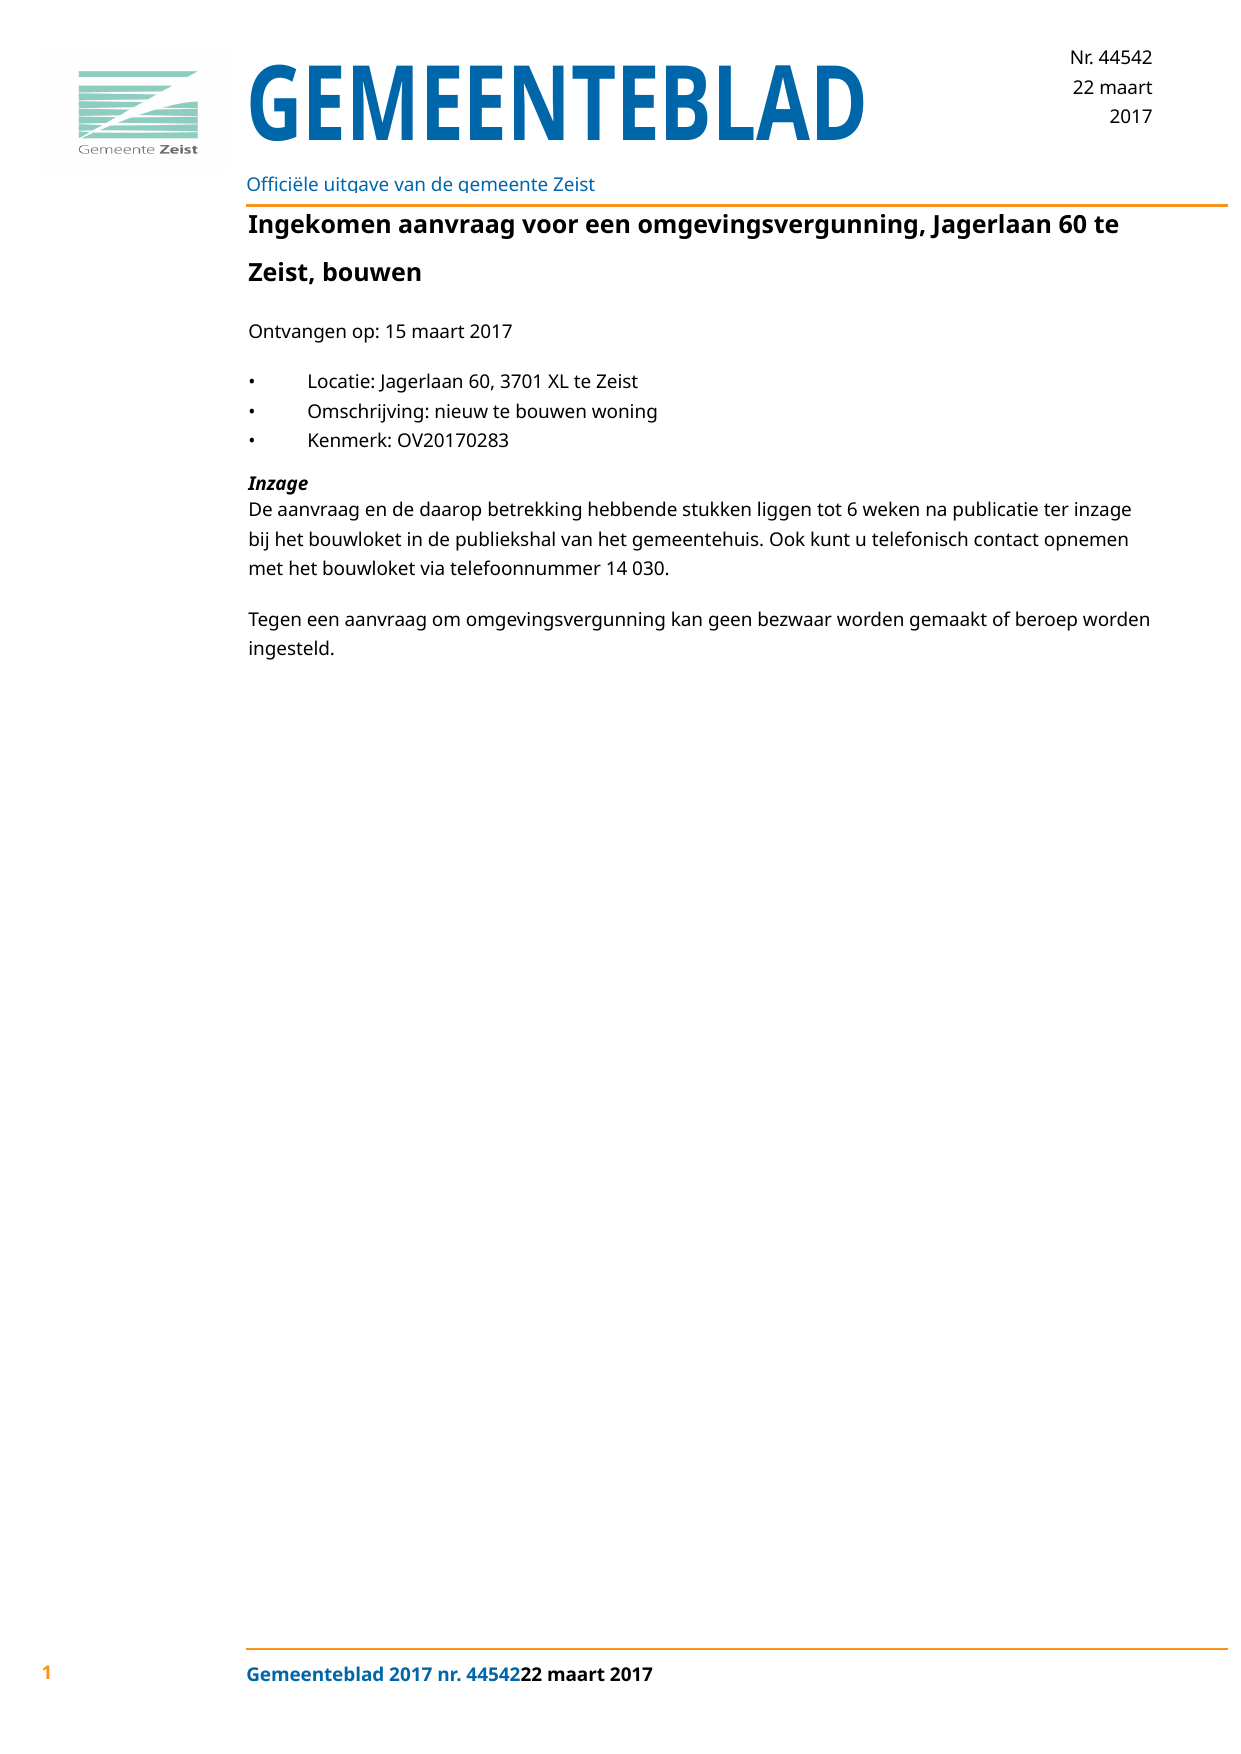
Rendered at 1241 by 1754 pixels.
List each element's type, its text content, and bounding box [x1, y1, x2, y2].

text Tegen een aanvraag om omgevingsvergunning kan geen bezwaar worden gemaakt of beroep worden ingesteld. [248, 606, 1152, 661]
text Ontvangen op: 15 maart 2017 [248, 318, 1152, 344]
text De aanvraag en de daarop betrekking hebbende stukken liggen tot 6 weken na publicatie ter inzage bij het bouwloket in de publiekshal van het gemeentehuis. Ook kunt u telefonisch contact opnemen met het bouwloket via telefoonnummer 14 030. [248, 496, 1152, 581]
text Ingekomen aanvraag voor een omgevingsvergunning, Jagerlaan 60 te Zeist, bouwen [248, 207, 1152, 288]
list Kenmerk: OV20170283 [248, 427, 1152, 453]
list Omschrijving: nieuw te bouwen woning [248, 398, 1152, 424]
list Locatie: Jagerlaan 60, 3701 XL te Zeist [248, 368, 1152, 394]
picture [41, 47, 231, 172]
text Inzage [248, 471, 1152, 496]
